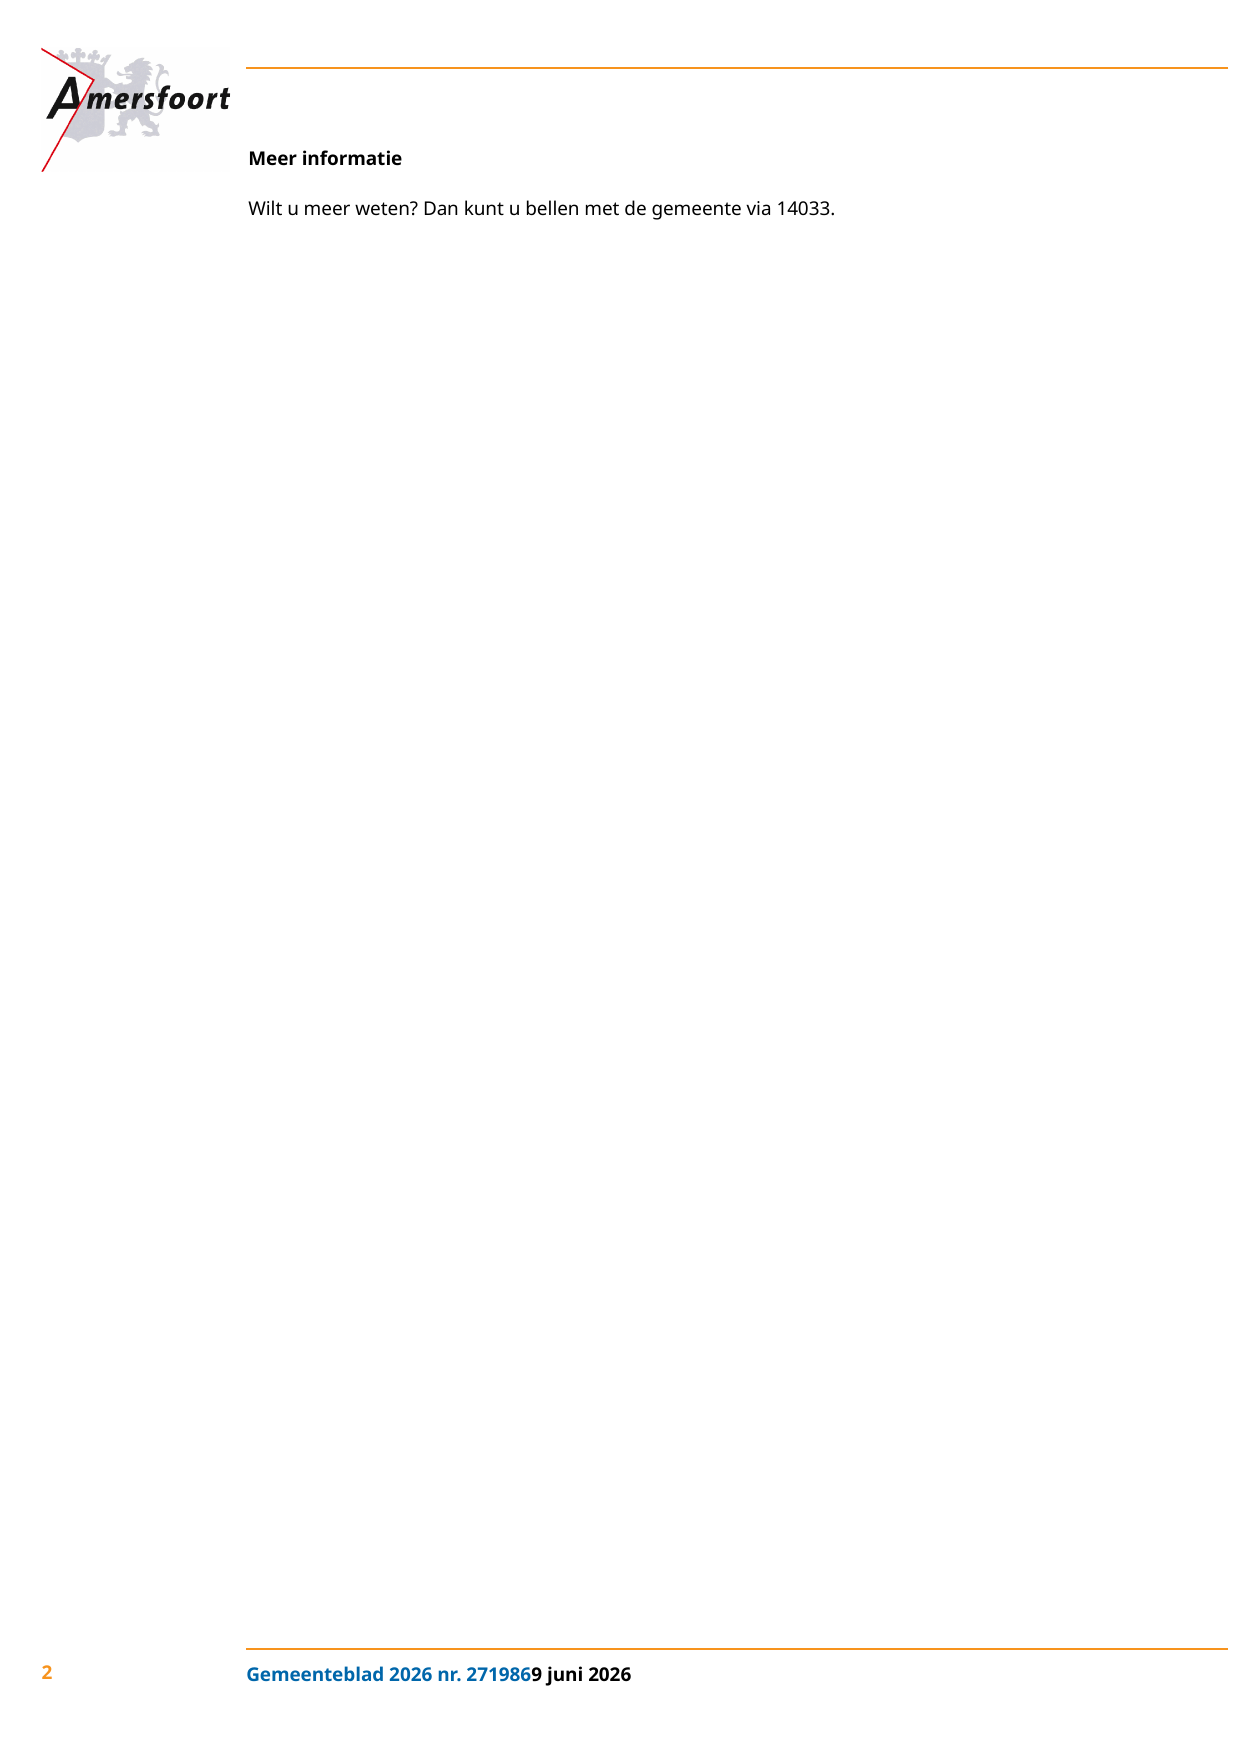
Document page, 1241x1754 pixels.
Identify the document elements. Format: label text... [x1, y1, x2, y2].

text Wilt u meer weten? Dan kunt u bellen met de gemeente via 14033. [248, 196, 1152, 221]
text Meer informatie [248, 145, 1152, 171]
picture [41, 47, 231, 172]
